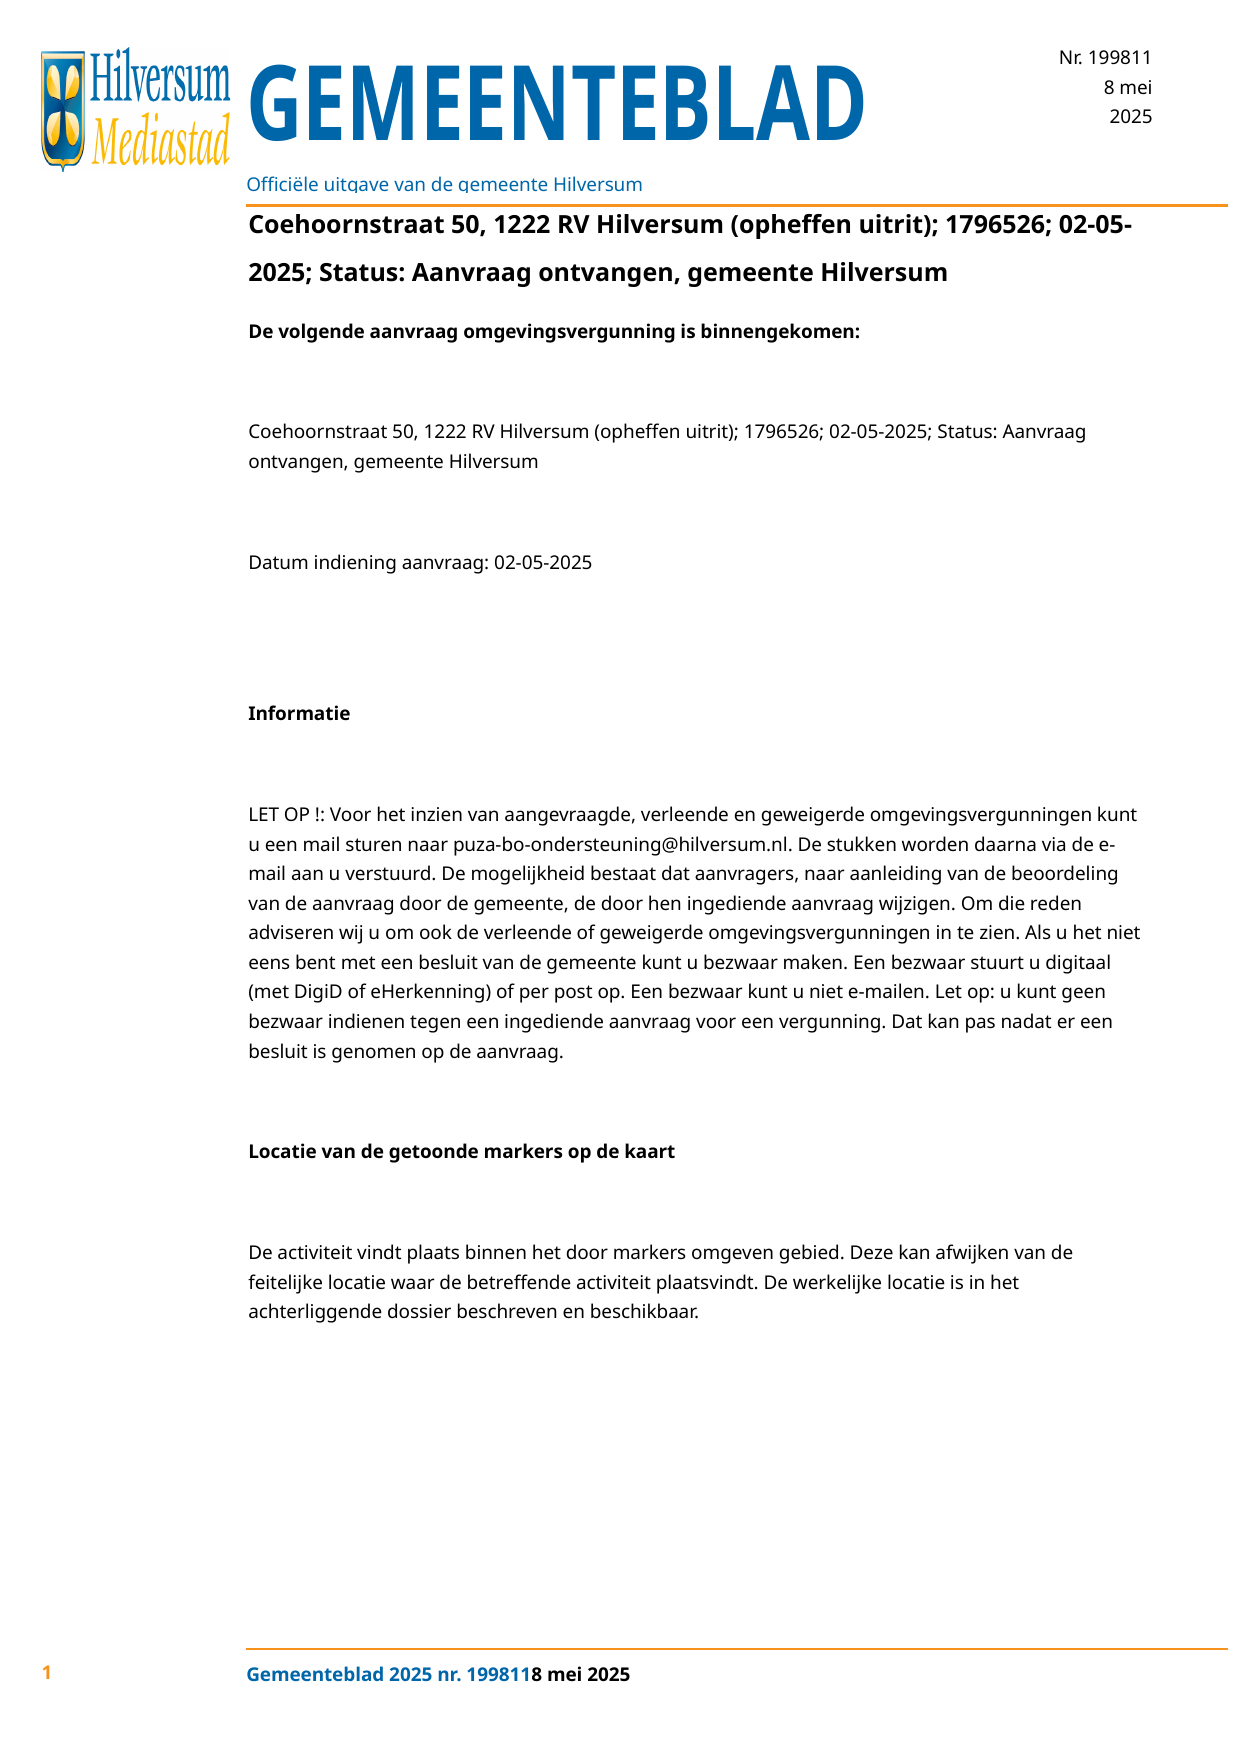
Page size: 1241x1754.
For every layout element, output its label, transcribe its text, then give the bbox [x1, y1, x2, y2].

text Coehoornstraat 50, 1222 RV Hilversum (opheffen uitrit); 1796526; 02-05-2025; Status: Aanvraag ontvangen, gemeente Hilversum [248, 419, 1152, 474]
text Informatie [248, 700, 1152, 726]
picture [41, 47, 231, 172]
text De activiteit vindt plaats binnen het door markers omgeven gebied. Deze kan afwijken van de feitelijke locatie waar de betreffende activiteit plaatsvindt. De werkelijke locatie is in het achterliggende dossier beschreven en beschikbaar. [248, 1239, 1152, 1324]
text LET OP !: Voor het inzien van aangevraagde, verleende en geweigerde omgevingsvergunningen kunt u een mail sturen naar puza-bo-ondersteuning@hilversum.nl. De stukken worden daarna via de e-mail aan u verstuurd. De mogelijkheid bestaat dat aanvragers, naar aanleiding van de beoordeling van de aanvraag door de gemeente, de door hen ingediende aanvraag wijzigen. Om die reden adviseren wij u om ook de verleende of geweigerde omgevingsvergunningen in te zien. Als u het niet eens bent met een besluit van de gemeente kunt u bezwaar maken. Een bezwaar stuurt u digitaal (met DigiD of eHerkenning) of per post op. Een bezwaar kunt u niet e-mailen. Let op: u kunt geen bezwaar indienen tegen een ingediende aanvraag voor een vergunning. Dat kan pas nadat er een besluit is genomen op de aanvraag. [248, 801, 1152, 1064]
text De volgende aanvraag omgevingsvergunning is binnengekomen: [248, 318, 1152, 344]
text Datum indiening aanvraag: 02-05-2025 [248, 549, 1152, 575]
text Locatie van de getoonde markers op de kaart [248, 1139, 1152, 1164]
text Coehoornstraat 50, 1222 RV Hilversum (opheffen uitrit); 1796526; 02-05-2025; Status: Aanvraag ontvangen, gemeente Hilversum [248, 207, 1152, 288]
